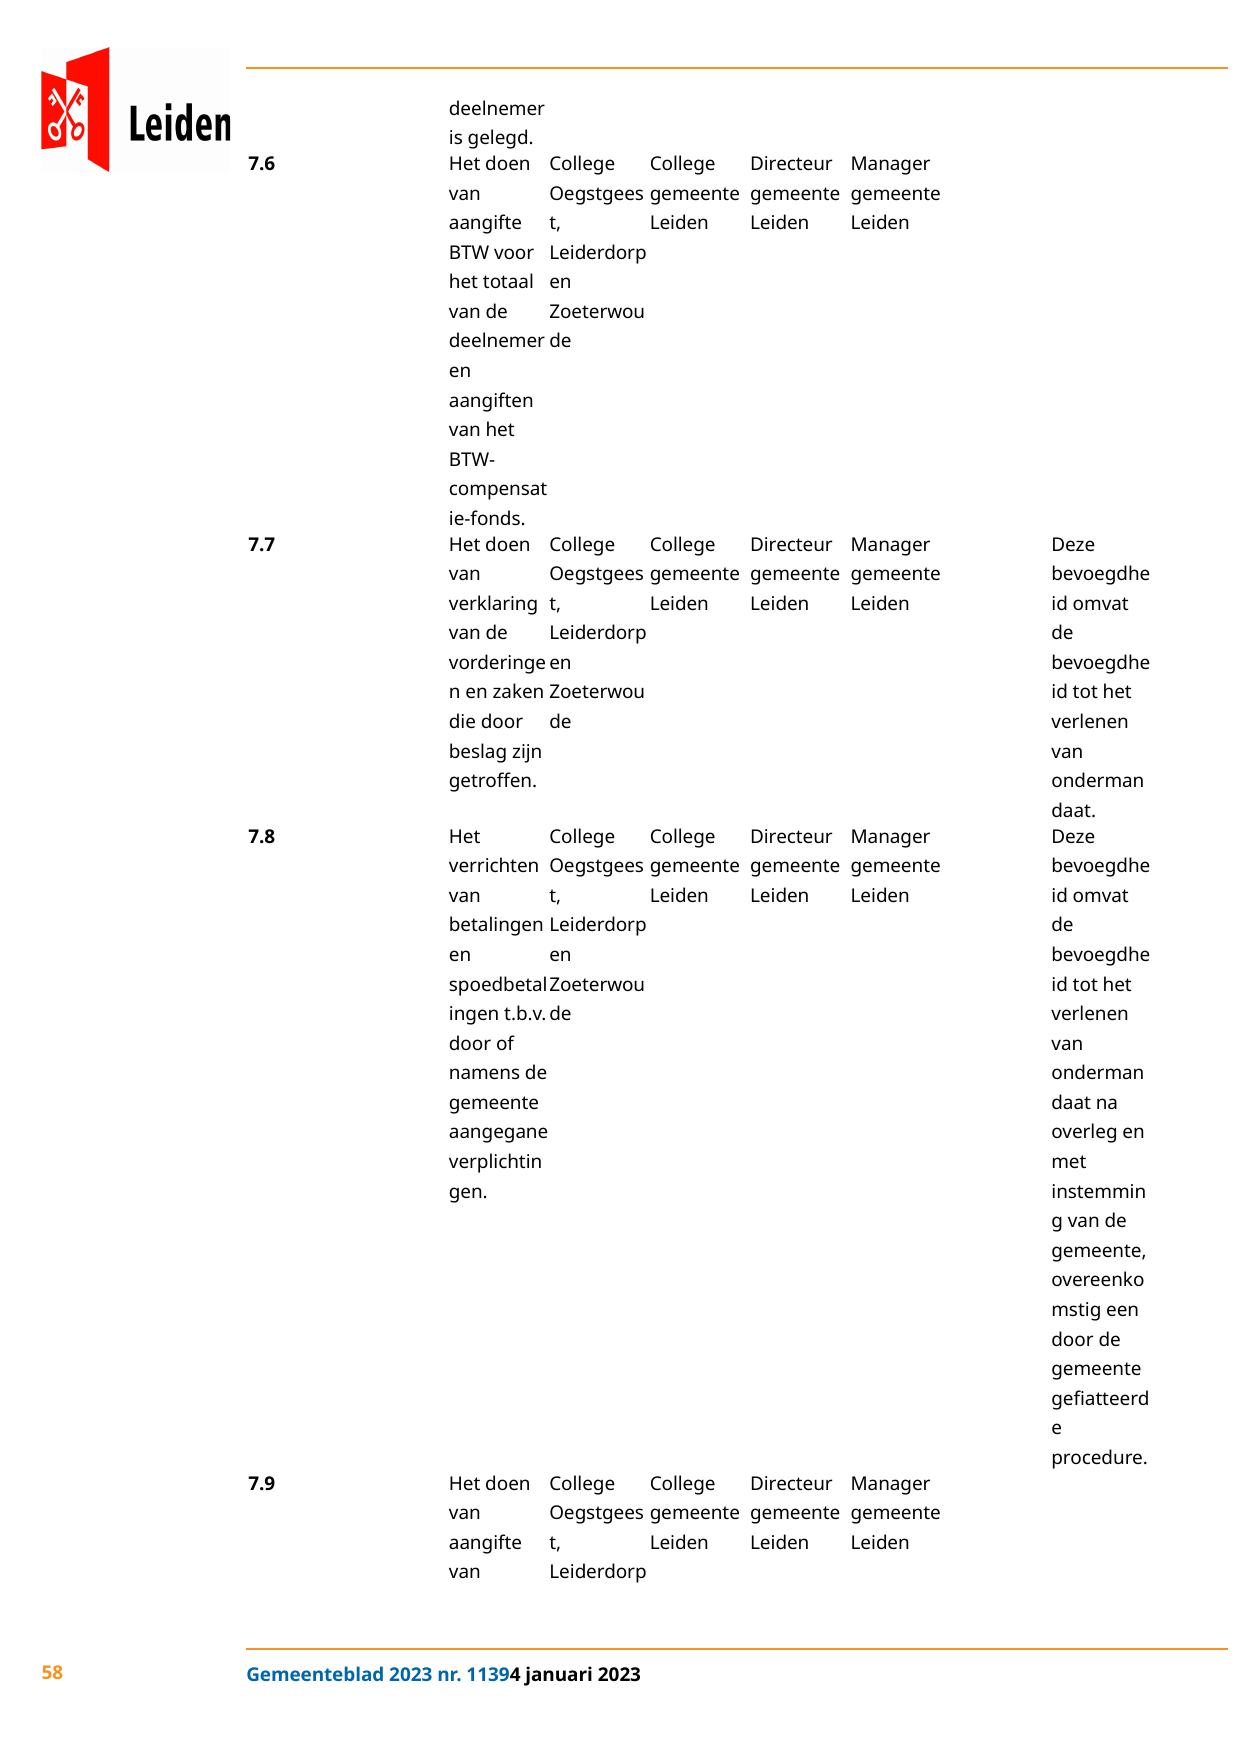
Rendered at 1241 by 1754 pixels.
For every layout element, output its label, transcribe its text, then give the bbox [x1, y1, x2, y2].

table_cell Het verrichten van betalingen en spoedbetalingen t.b.v. door of namens de gemeente aangegane verplichtingen. [449, 823, 549, 1470]
table_cell [951, 823, 1051, 1470]
table_cell 7.6 [248, 150, 348, 531]
table_cell [549, 95, 649, 150]
table_cell College gemeente Leiden [650, 1470, 750, 1584]
table_cell [1051, 150, 1152, 531]
table_cell Manager gemeente Leiden [850, 1470, 951, 1584]
table_cell College Oegstgeest, Leiderdorp en Zoeterwoude [549, 150, 649, 531]
table_cell [1051, 95, 1152, 150]
table_cell Deze bevoegdheid omvat de bevoegdheid tot het verlenen van ondermandaat. [1051, 531, 1152, 823]
table_cell Het doen van aangifte BTW voor het totaal van de deelnemer en aangiften van het BTW-compensatie-fonds. [449, 150, 549, 531]
table_cell [348, 1470, 449, 1584]
table_cell [951, 531, 1051, 823]
table_cell [850, 95, 951, 150]
table_cell Directeur gemeente Leiden [750, 150, 850, 531]
table_cell College gemeente Leiden [650, 823, 750, 1470]
table_cell Manager gemeente Leiden [850, 531, 951, 823]
table_cell [1051, 1470, 1152, 1584]
table_cell College Oegstgeest, Leiderdorp [549, 1470, 649, 1584]
table_cell Het doen van verklaring van de vorderingen en zaken die door beslag zijn getroffen. [449, 531, 549, 823]
picture [41, 47, 231, 172]
table_cell [951, 1470, 1051, 1584]
table_cell [348, 823, 449, 1470]
table_cell Manager gemeente Leiden [850, 150, 951, 531]
table_cell [348, 531, 449, 823]
table_cell [348, 95, 449, 150]
table_cell [248, 95, 348, 150]
table_cell 7.8 [248, 823, 348, 1470]
table_cell College gemeente Leiden [650, 150, 750, 531]
table_cell 7.7 [248, 531, 348, 823]
table_cell [951, 150, 1051, 531]
table_cell 7.9 [248, 1470, 348, 1584]
table_cell [750, 95, 850, 150]
table_cell College Oegstgeest, Leiderdorp en Zoeterwoude [549, 531, 649, 823]
table_cell College gemeente Leiden [650, 531, 750, 823]
table_cell [650, 95, 750, 150]
table_cell Directeur gemeente Leiden [750, 823, 850, 1470]
table_cell [951, 95, 1051, 150]
table_cell deelnemer is gelegd. [449, 95, 549, 150]
table_cell Manager gemeente Leiden [850, 823, 951, 1470]
table_cell [348, 150, 449, 531]
table_cell College Oegstgeest, Leiderdorp en Zoeterwoude [549, 823, 649, 1470]
table_cell Directeur gemeente Leiden [750, 531, 850, 823]
table_cell Het doen van aangifte van [449, 1470, 549, 1584]
table_cell Deze bevoegdheid omvat de bevoegdheid tot het verlenen van ondermandaat na overleg en met instemming van de gemeente, overeenkomstig een door de gemeente gefiatteerde procedure. [1051, 823, 1152, 1470]
table_cell Directeur gemeente Leiden [750, 1470, 850, 1584]
